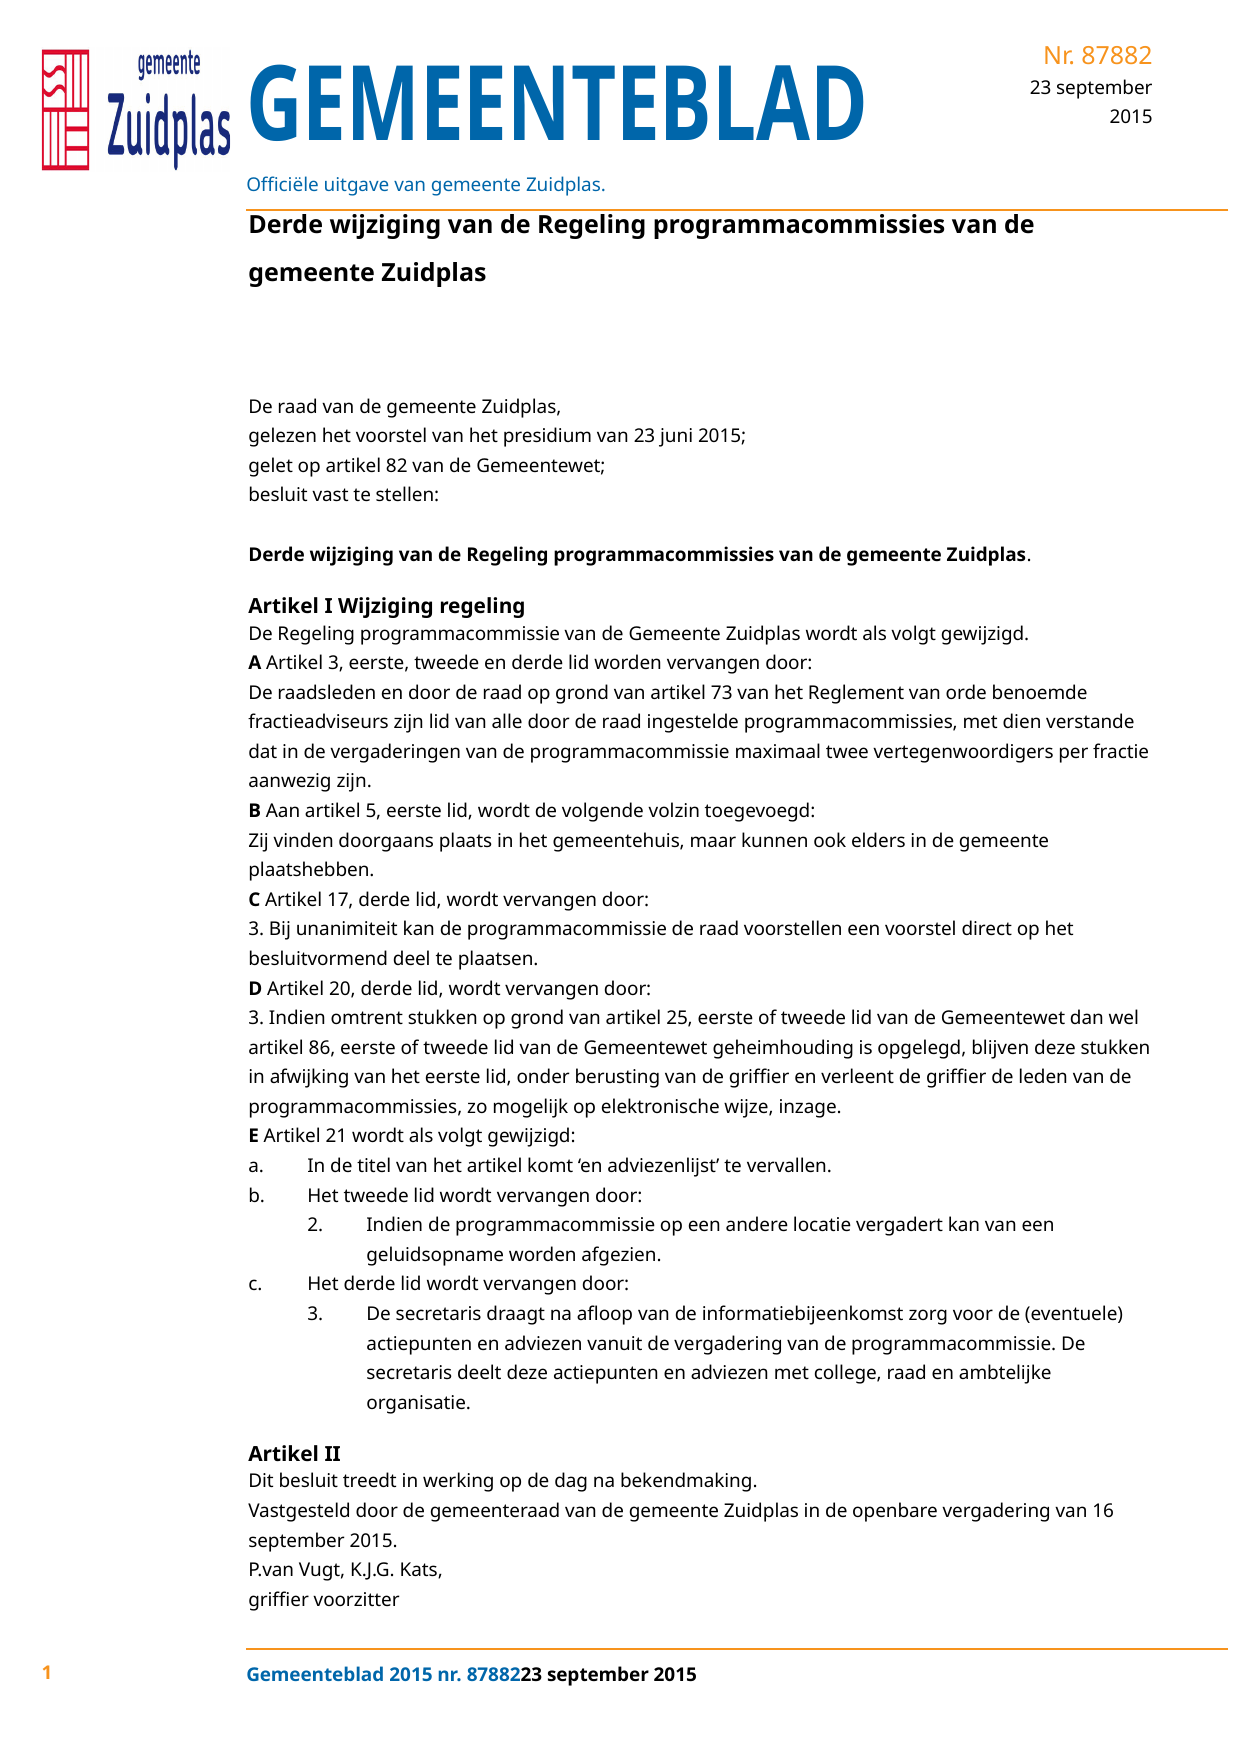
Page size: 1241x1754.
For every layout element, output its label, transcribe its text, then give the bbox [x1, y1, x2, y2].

text A Artikel 3, eerste, tweede en derde lid worden vervangen door: [248, 649, 1152, 675]
text Artikel II [248, 1439, 1152, 1468]
text gelezen het voorstel van het presidium van 23 juni 2015; [248, 422, 1152, 448]
text B Aan artikel 5, eerste lid, wordt de volgende volzin toegevoegd: [248, 797, 1152, 823]
text P.van Vugt, K.J.G. Kats, [248, 1556, 1152, 1582]
text De raadsleden en door de raad op grond van artikel 73 van het Reglement van orde benoemde fractieadviseurs zijn lid van alle door de raad ingestelde programmacommissies, met dien verstande dat in de vergaderingen van de programmacommissie maximaal twee vertegenwoordigers per fractie aanwezig zijn. [248, 679, 1152, 793]
list In de titel van het artikel komt ‘en adviezenlijst’ te vervallen. [248, 1152, 1152, 1178]
text Derde wijziging van de Regeling programmacommissies van de gemeente Zuidplas. [248, 541, 1152, 567]
text Zij vinden doorgaans plaats in het gemeentehuis, maar kunnen ook elders in de gemeente plaatshebben. [248, 827, 1152, 882]
text D Artikel 20, derde lid, wordt vervangen door: [248, 975, 1152, 1000]
text besluit vast te stellen: [248, 482, 1152, 507]
text C Artikel 17, derde lid, wordt vervangen door: [248, 886, 1152, 912]
list De secretaris draagt na afloop van de informatiebijeenkomst zorg voor de (eventuele) actiepunten en adviezen vanuit de vergadering van de programmacommissie. De secretaris deelt deze actiepunten en adviezen met college, raad en ambtelijke organisatie. [307, 1300, 1152, 1414]
text 3. Bij unanimiteit kan de programmacommissie de raad voorstellen een voorstel direct op het besluitvormend deel te plaatsen. [248, 916, 1152, 971]
picture [41, 47, 231, 172]
list Het tweede lid wordt vervangen door: [248, 1182, 1152, 1207]
text E Artikel 21 wordt als volgt gewijzigd: [248, 1123, 1152, 1148]
list Indien de programmacommissie op een andere locatie vergadert kan van een geluidsopname worden afgezien. [307, 1211, 1152, 1267]
text De raad van de gemeente Zuidplas, [248, 393, 1152, 419]
text Derde wijziging van de Regeling programmacommissies van de gemeente Zuidplas [248, 211, 1152, 288]
text griffier voorzitter [248, 1586, 1152, 1612]
text gelet op artikel 82 van de Gemeentewet; [248, 452, 1152, 478]
text Artikel I Wijziging regeling [248, 591, 1152, 620]
list Het derde lid wordt vervangen door: [248, 1271, 1152, 1296]
text Dit besluit treedt in werking op de dag na bekendmaking. [248, 1468, 1152, 1493]
text Vastgesteld door de gemeenteraad van de gemeente Zuidplas in de openbare vergadering van 16 september 2015. [248, 1497, 1152, 1553]
text 3. Indien omtrent stukken op grond van artikel 25, eerste of tweede lid van de Gemeentewet dan wel artikel 86, eerste of tweede lid van de Gemeentewet geheimhouding is opgelegd, blijven deze stukken in afwijking van het eerste lid, onder berusting van de griffier en verleent de griffier de leden van de programmacommissies, zo mogelijk op elektronische wijze, inzage. [248, 1004, 1152, 1119]
text De Regeling programmacommissie van de Gemeente Zuidplas wordt als volgt gewijzigd. [248, 620, 1152, 645]
